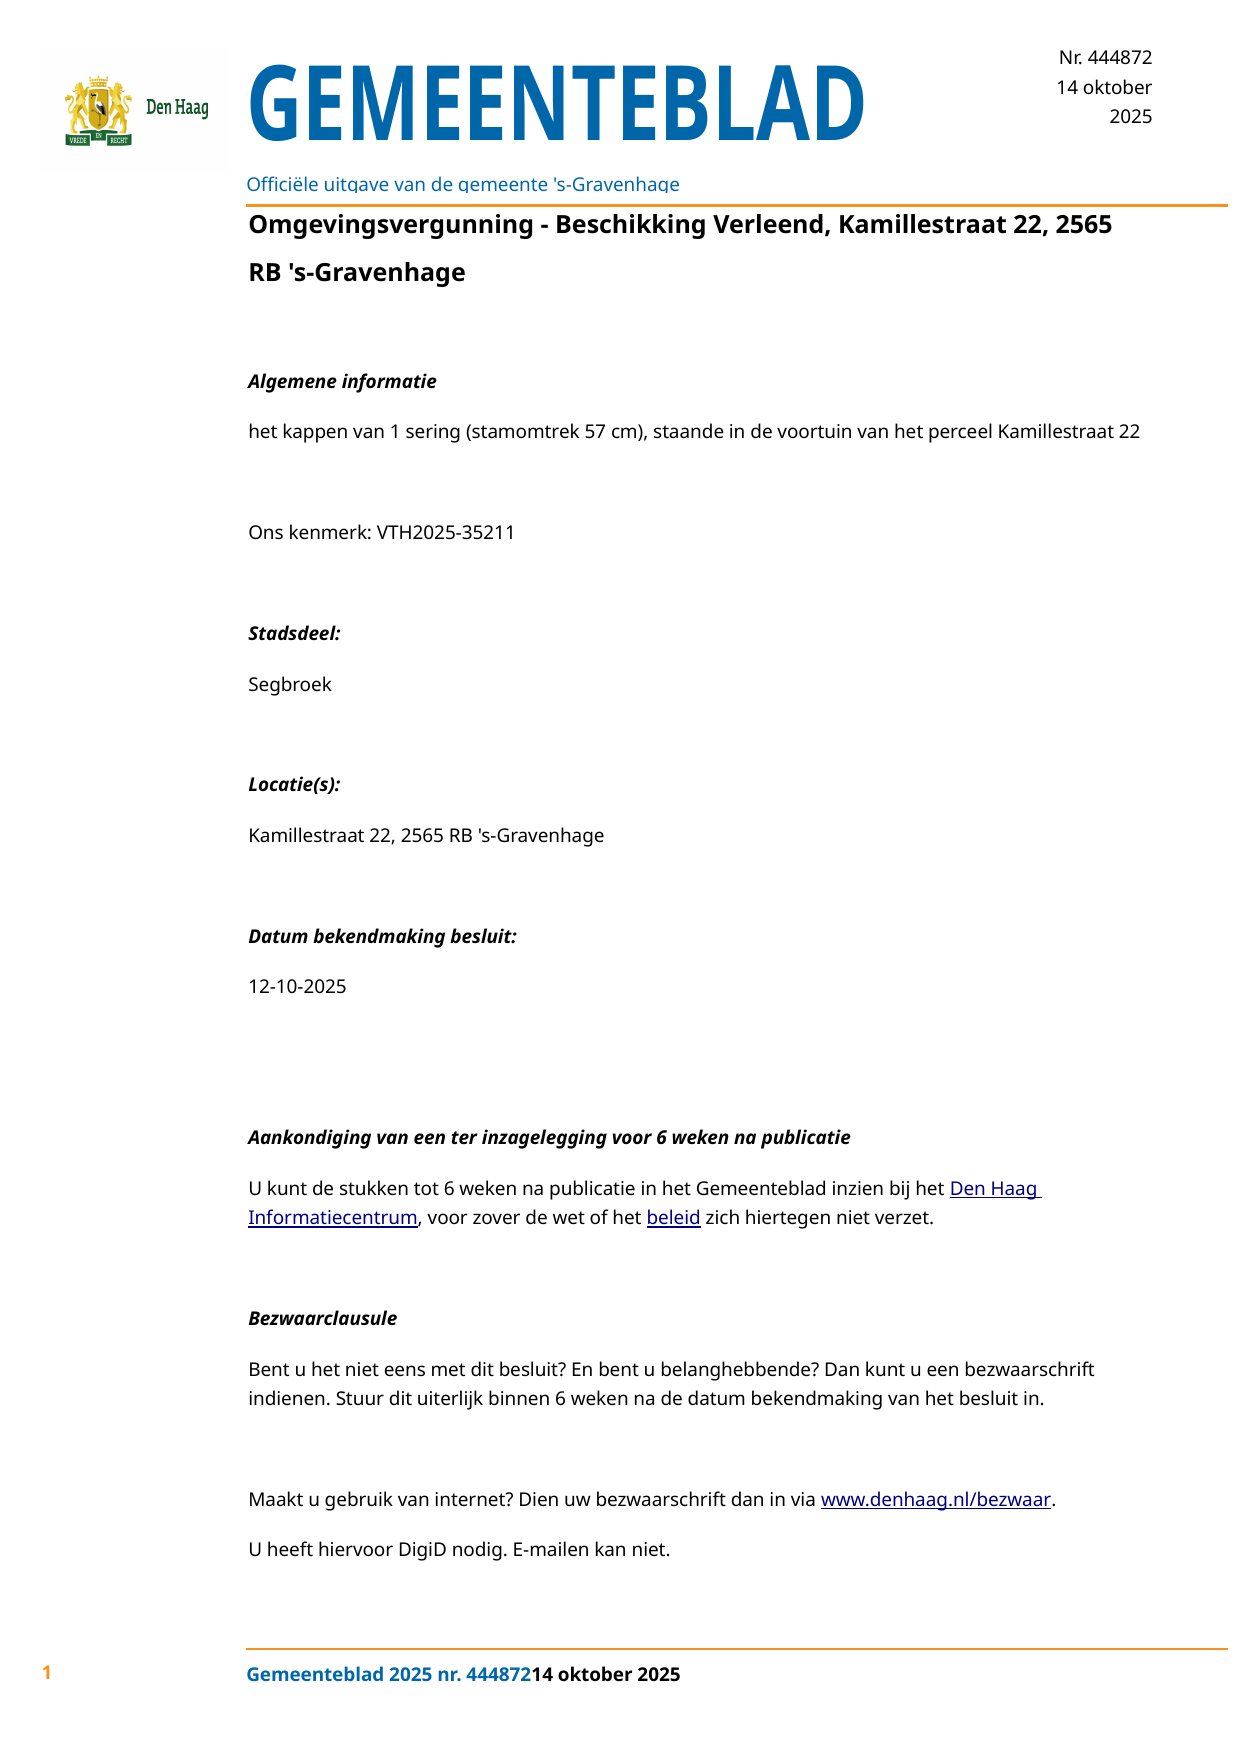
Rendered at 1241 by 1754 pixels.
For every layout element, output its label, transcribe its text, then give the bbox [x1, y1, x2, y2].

text Algemene informatie [248, 368, 1152, 394]
text Omgevingsvergunning - Beschikking Verleend, Kamillestraat 22, 2565 RB 's-Gravenhage [248, 207, 1152, 288]
text Bent u het niet eens met dit besluit? En bent u belanghebbende? Dan kunt u een bezwaarschrift indienen. Stuur dit uiterlijk binnen 6 weken na de datum bekendmaking van het besluit in. [248, 1356, 1152, 1411]
text Maakt u gebruik van internet? Dien uw bezwaarschrift dan in via www.denhaag.nl/bezwaar. [248, 1486, 1152, 1512]
picture [41, 47, 231, 172]
text Aankondiging van een ter inzagelegging voor 6 weken na publicatie [248, 1124, 1152, 1150]
text Bezwaarclausule [248, 1305, 1152, 1331]
text U heeft hiervoor DigiD nodig. E-mailen kan niet. [248, 1537, 1152, 1562]
text Ons kenmerk: VTH2025-35211 [248, 519, 1152, 545]
text Datum bekendmaking besluit: [248, 923, 1152, 949]
text U kunt de stukken tot 6 weken na publicatie in het Gemeenteblad inzien bij het Den Haag Informatiecentrum, voor zover de wet of het beleid zich hiertegen niet verzet. [248, 1175, 1152, 1230]
text het kappen van 1 sering (stamomtrek 57 cm), staande in de voortuin van het perceel Kamillestraat 22 [248, 419, 1152, 444]
text 12-10-2025 [248, 973, 1152, 999]
text Kamillestraat 22, 2565 RB 's-Gravenhage [248, 822, 1152, 848]
text Locatie(s): [248, 772, 1152, 797]
text Segbroek [248, 671, 1152, 697]
text Stadsdeel: [248, 620, 1152, 646]
